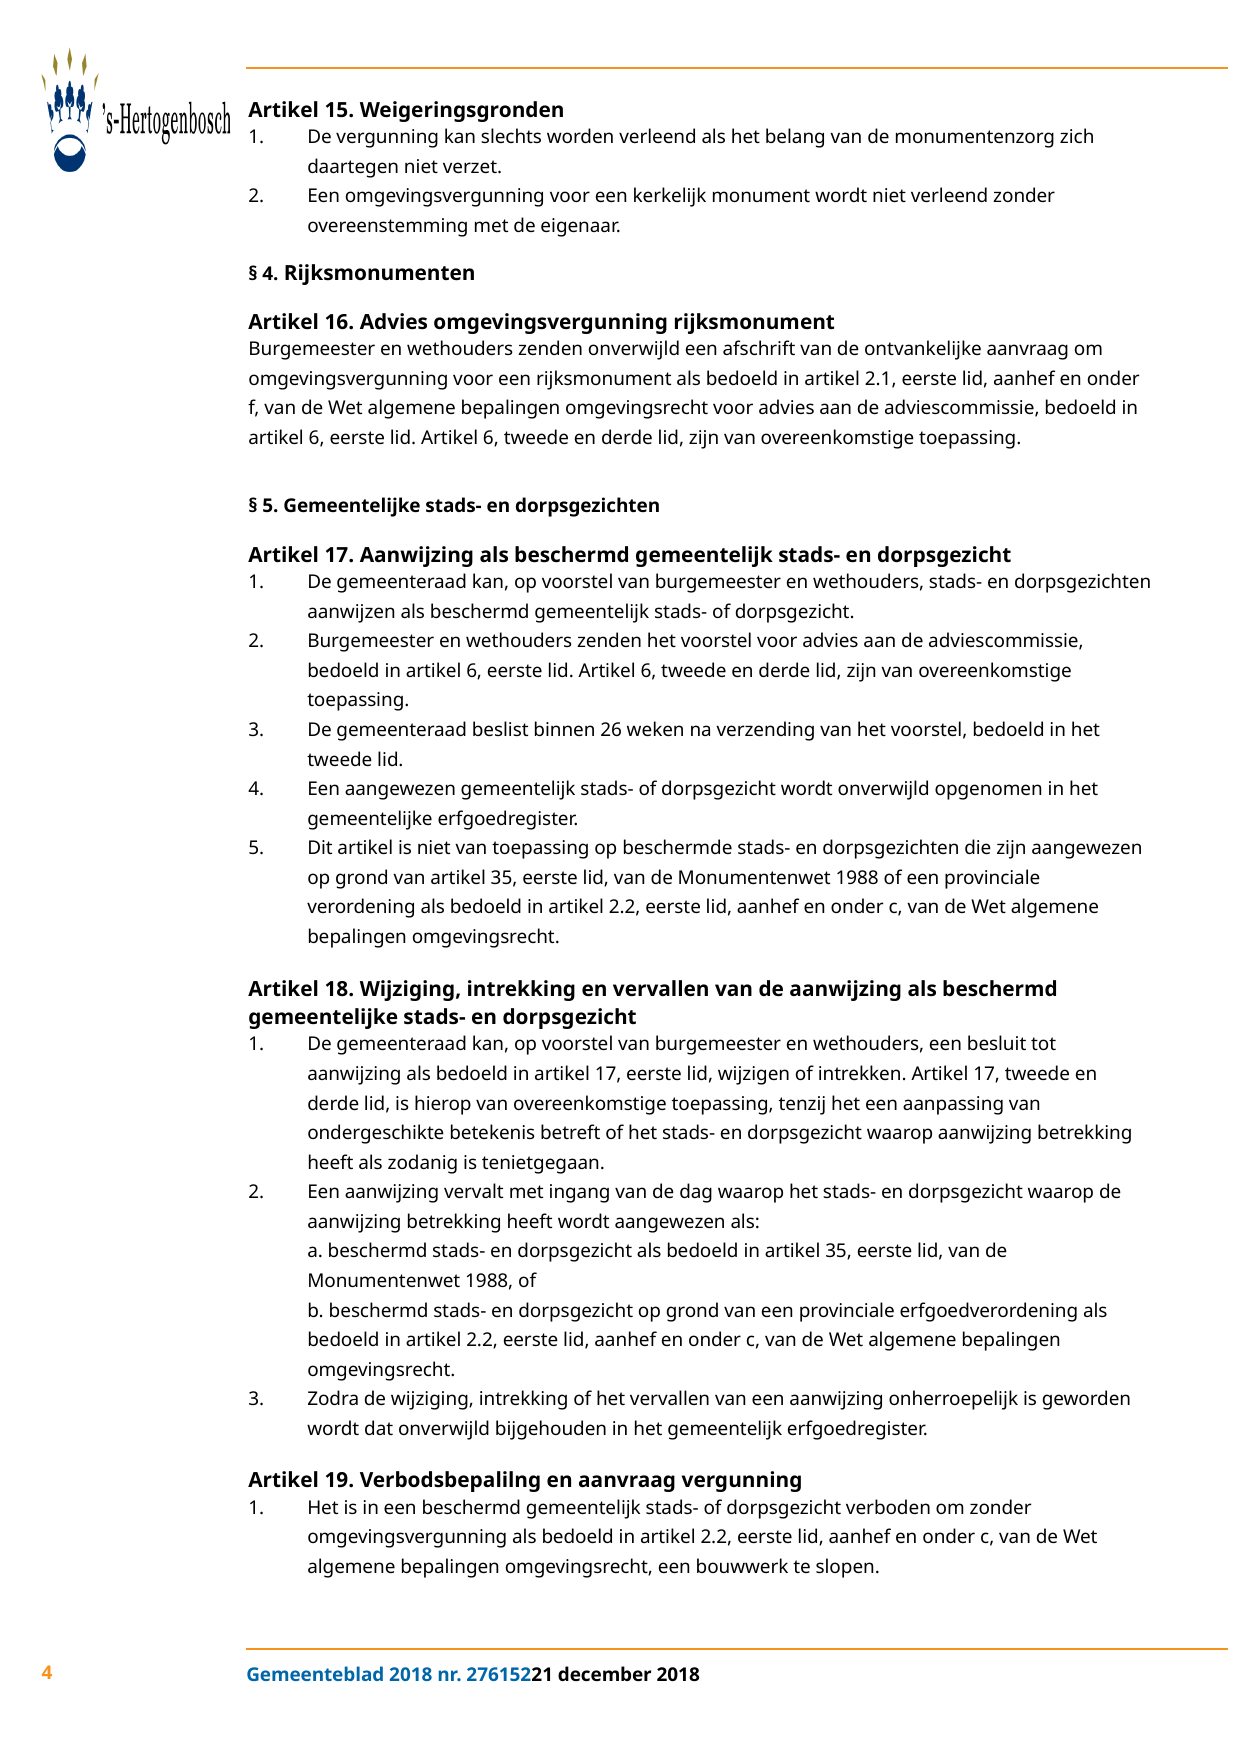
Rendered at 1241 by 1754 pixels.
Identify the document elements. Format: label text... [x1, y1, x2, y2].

list Zodra de wijziging, intrekking of het vervallen van een aanwijzing onherroepelijk is geworden wordt dat onverwijld bijgehouden in het gemeentelijk erfgoedregister. [248, 1386, 1152, 1441]
text Artikel 15. Weigeringsgronden [248, 95, 1152, 123]
list b. beschermd stads- en dorpsgezicht op grond van een provinciale erfgoedverordening als bedoeld in artikel 2.2, eerste lid, aanhef en onder c, van de Wet algemene bepalingen omgevingsrecht. [248, 1297, 1152, 1382]
list Het is in een beschermd gemeentelijk stads- of dorpsgezicht verboden om zonder omgevingsvergunning als bedoeld in artikel 2.2, eerste lid, aanhef en onder c, van de Wet algemene bepalingen omgevingsrecht, een bouwwerk te slopen. [248, 1494, 1152, 1579]
picture [41, 47, 231, 172]
list Burgemeester en wethouders zenden het voorstel voor advies aan de adviescommissie, bedoeld in artikel 6, eerste lid. Artikel 6, tweede en derde lid, zijn van overeenkomstige toepassing. [248, 627, 1152, 712]
text Artikel 16. Advies omgevingsvergunning rijksmonument [248, 307, 1152, 335]
list Een omgevingsvergunning voor een kerkelijk monument wordt niet verleend zonder overeenstemming met de eigenaar. [248, 182, 1152, 238]
list De gemeenteraad kan, op voorstel van burgemeester en wethouders, een besluit tot aanwijzing als bedoeld in artikel 17, eerste lid, wijzigen of intrekken. Artikel 17, tweede en derde lid, is hierop van overeenkomstige toepassing, tenzij het een aanpassing van ondergeschikte betekenis betreft of het stads- en dorpsgezicht waarop aanwijzing betrekking heeft als zodanig is tenietgegaan. [248, 1031, 1152, 1174]
list De vergunning kan slechts worden verleend als het belang van de monumentenzorg zich daartegen niet verzet. [248, 123, 1152, 178]
list Een aanwijzing vervalt met ingang van de dag waarop het stads- en dorpsgezicht waarop de aanwijzing betrekking heeft wordt aangewezen als: [248, 1178, 1152, 1234]
list a. beschermd stads- en dorpsgezicht als bedoeld in artikel 35, eerste lid, van de Monumentenwet 1988, of [248, 1238, 1152, 1293]
text Artikel 19. Verbodsbepalilng en aanvraag vergunning [248, 1466, 1152, 1494]
list De gemeenteraad kan, op voorstel van burgemeester en wethouders, stads- en dorpsgezichten aanwijzen als beschermd gemeentelijk stads- of dorpsgezicht. [248, 568, 1152, 623]
text § 4. Rijksmonumenten [248, 258, 1152, 286]
text § 5. Gemeentelijke stads- en dorpsgezichten [248, 491, 1152, 519]
list Een aangewezen gemeentelijk stads- of dorpsgezicht wordt onverwijld opgenomen in het gemeentelijke erfgoedregister. [248, 775, 1152, 831]
text Artikel 17. Aanwijzing als beschermd gemeentelijk stads- en dorpsgezicht [248, 540, 1152, 568]
list Dit artikel is niet van toepassing op beschermde stads- en dorpsgezichten die zijn aangewezen op grond van artikel 35, eerste lid, van de Monumentenwet 1988 of een provinciale verordening als bedoeld in artikel 2.2, eerste lid, aanhef en onder c, van de Wet algemene bepalingen omgevingsrecht. [248, 834, 1152, 949]
text Artikel 18. Wijziging, intrekking en vervallen van de aanwijzing als beschermd gemeentelijke stads- en dorpsgezicht [248, 974, 1152, 1031]
text Burgemeester en wethouders zenden onverwijld een afschrift van de ontvankelijke aanvraag om omgevingsvergunning voor een rijksmonument als bedoeld in artikel 2.1, eerste lid, aanhef en onder f, van de Wet algemene bepalingen omgevingsrecht voor advies aan de adviescommissie, bedoeld in artikel 6, eerste lid. Artikel 6, tweede en derde lid, zijn van overeenkomstige toepassing. [248, 335, 1152, 450]
list De gemeenteraad beslist binnen 26 weken na verzending van het voorstel, bedoeld in het tweede lid. [248, 716, 1152, 771]
